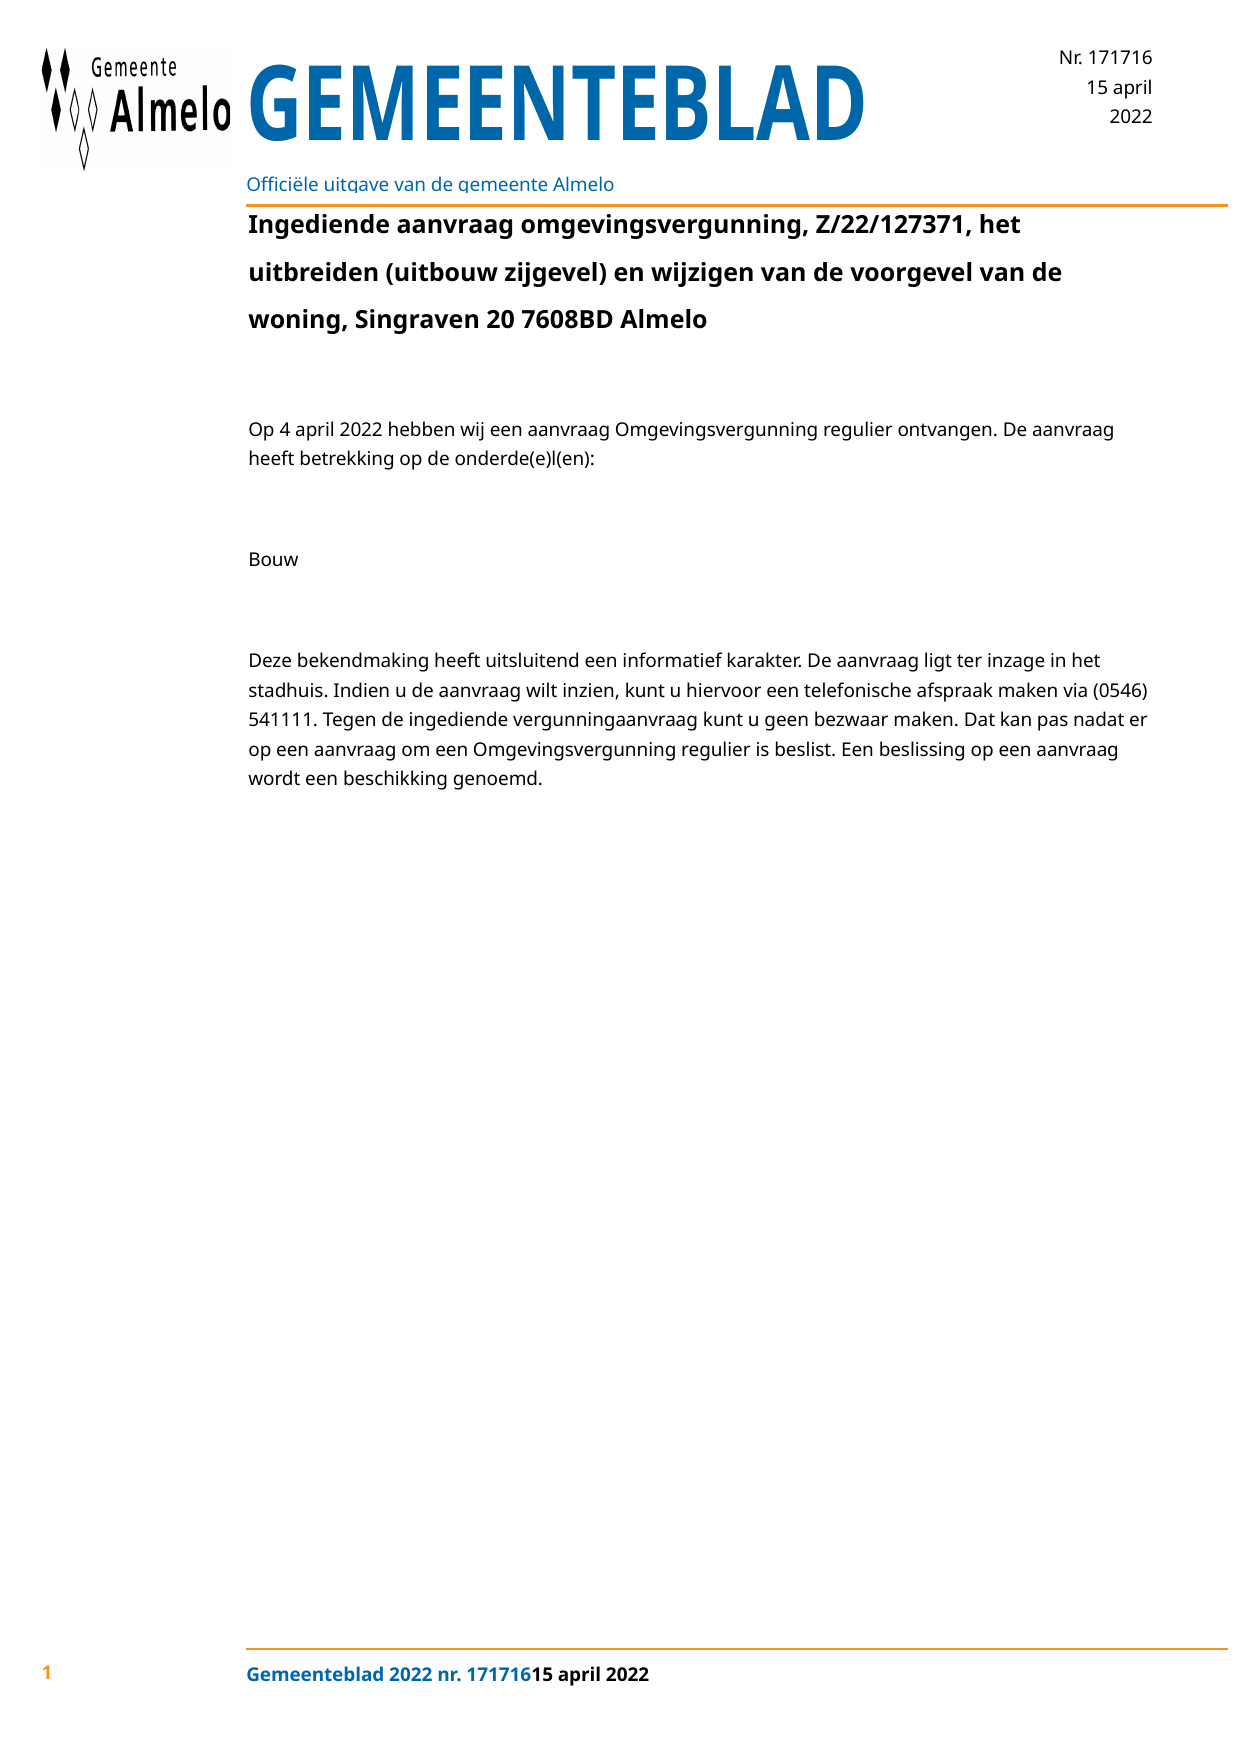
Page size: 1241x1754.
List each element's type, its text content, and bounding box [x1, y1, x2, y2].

text Deze bekendmaking heeft uitsluitend een informatief karakter. De aanvraag ligt ter inzage in het stadhuis. Indien u de aanvraag wilt inzien, kunt u hiervoor een telefonische afspraak maken via (0546) 541111. Tegen de ingediende vergunningaanvraag kunt u geen bezwaar maken. Dat kan pas nadat er op een aanvraag om een Omgevingsvergunning regulier is beslist. Een beslissing op een aanvraag wordt een beschikking genoemd. [248, 647, 1152, 791]
text Ingediende aanvraag omgevingsvergunning, Z/22/127371, het uitbreiden (uitbouw zijgevel) en wijzigen van de voorgevel van de woning, Singraven 20 7608BD Almelo [248, 207, 1152, 336]
text Op 4 april 2022 hebben wij een aanvraag Omgevingsvergunning regulier ontvangen. De aanvraag heeft betrekking op de onderde(e)l(en): [248, 416, 1152, 471]
text Bouw [248, 546, 1152, 572]
picture [41, 47, 231, 172]
